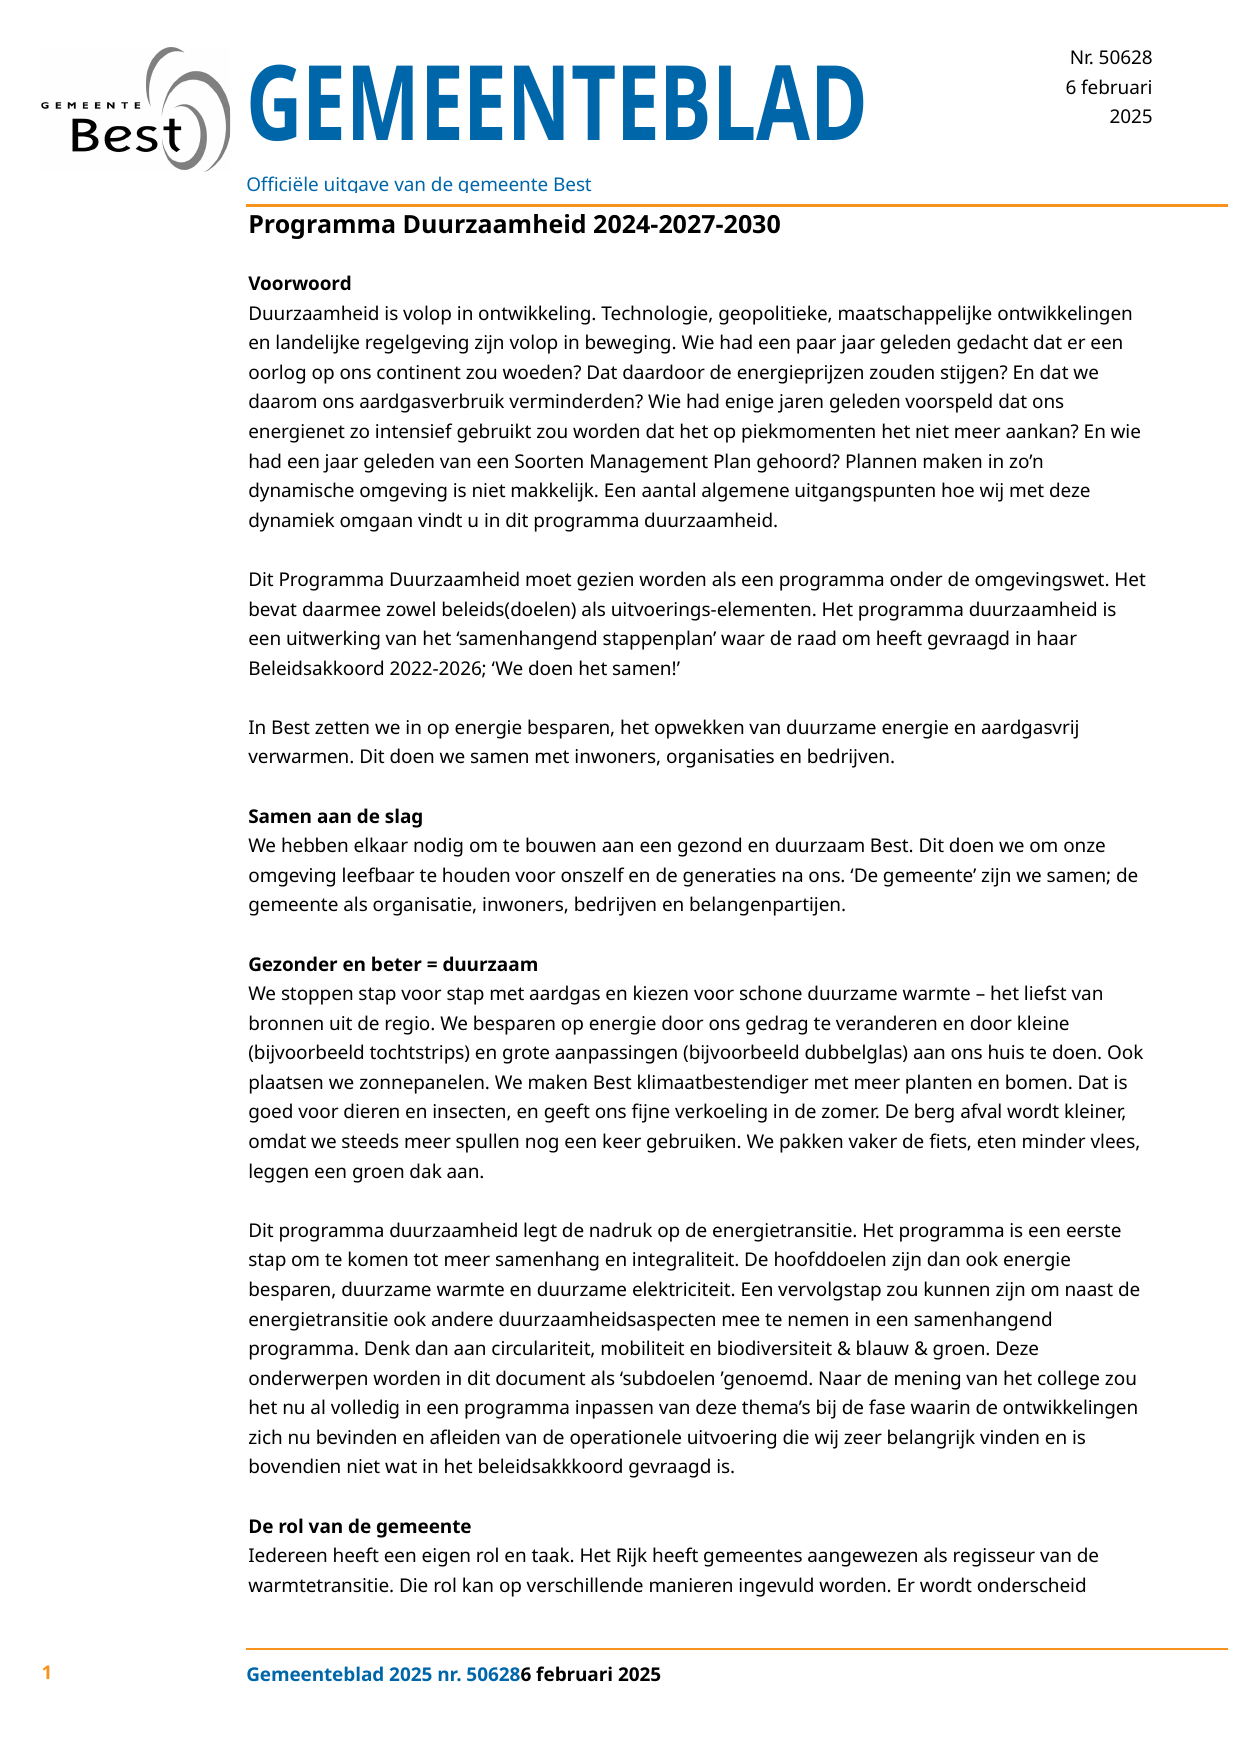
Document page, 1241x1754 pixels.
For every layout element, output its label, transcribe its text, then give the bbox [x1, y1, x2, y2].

text Duurzaamheid is volop in ontwikkeling. Technologie, geopolitieke, maatschappelijke ontwikkelingen en landelijke regelgeving zijn volop in beweging. Wie had een paar jaar geleden gedacht dat er een oorlog op ons continent zou woeden? Dat daardoor de energieprijzen zouden stijgen? En dat we daarom ons aardgasverbruik verminderden? Wie had enige jaren geleden voorspeld dat ons energienet zo intensief gebruikt zou worden dat het op piekmomenten het niet meer aankan? En wie had een jaar geleden van een Soorten Management Plan gehoord? Plannen maken in zo’n dynamische omgeving is niet makkelijk. Een aantal algemene uitgangspunten hoe wij met deze dynamiek omgaan vindt u in dit programma duurzaamheid. [248, 300, 1152, 533]
text We stoppen stap voor stap met aardgas en kiezen voor schone duurzame warmte – het liefst van bronnen uit de regio. We besparen op energie door ons gedrag te veranderen en door kleine (bijvoorbeeld tochtstrips) en grote aanpassingen (bijvoorbeeld dubbelglas) aan ons huis te doen. Ook plaatsen we zonnepanelen. We maken Best klimaatbestendiger met meer planten en bomen. Dat is goed voor dieren en insecten, en geeft ons fijne verkoeling in de zomer. De berg afval wordt kleiner, omdat we steeds meer spullen nog een keer gebruiken. We pakken vaker de fiets, eten minder vlees, leggen een groen dak aan. [248, 980, 1152, 1183]
text Voorwoord [248, 270, 1152, 296]
text De rol van de gemeente [248, 1513, 1152, 1538]
text Dit Programma Duurzaamheid moet gezien worden als een programma onder de omgevingswet. Het bevat daarmee zowel beleids(doelen) als uitvoerings-elementen. Het programma duurzaamheid is een uitwerking van het ‘samenhangend stappenplan’ waar de raad om heeft gevraagd in haar Beleidsakkoord 2022-2026; ‘We doen het samen!’ [248, 566, 1152, 681]
text We hebben elkaar nodig om te bouwen aan een gezond en duurzaam Best. Dit doen we om onze omgeving leefbaar te houden voor onszelf en de generaties na ons. ‘De gemeente’ zijn we samen; de gemeente als organisatie, inwoners, bedrijven en belangenpartijen. [248, 832, 1152, 917]
picture [41, 47, 231, 172]
text Iedereen heeft een eigen rol en taak. Het Rijk heeft gemeentes aangewezen als regisseur van de warmtetransitie. Die rol kan op verschillende manieren ingevuld worden. Er wordt onderscheid [248, 1542, 1152, 1598]
text Samen aan de slag [248, 803, 1152, 828]
text Gezonder en beter = duurzaam [248, 951, 1152, 976]
text In Best zetten we in op energie besparen, het opwekken van duurzame energie en aardgasvrij verwarmen. Dit doen we samen met inwoners, organisaties en bedrijven. [248, 714, 1152, 769]
text Programma Duurzaamheid 2024-2027-2030 [248, 207, 1152, 241]
text Dit programma duurzaamheid legt de nadruk op de energietransitie. Het programma is een eerste stap om te komen tot meer samenhang en integraliteit. De hoofddoelen zijn dan ook energie besparen, duurzame warmte en duurzame elektriciteit. Een vervolgstap zou kunnen zijn om naast de energietransitie ook andere duurzaamheidsaspecten mee te nemen in een samenhangend programma. Denk dan aan circulariteit, mobiliteit en biodiversiteit & blauw & groen. Deze onderwerpen worden in dit document als ‘subdoelen ’genoemd. Naar de mening van het college zou het nu al volledig in een programma inpassen van deze thema’s bij de fase waarin de ontwikkelingen zich nu bevinden en afleiden van de operationele uitvoering die wij zeer belangrijk vinden en is bovendien niet wat in het beleidsakkkoord gevraagd is. [248, 1217, 1152, 1479]
